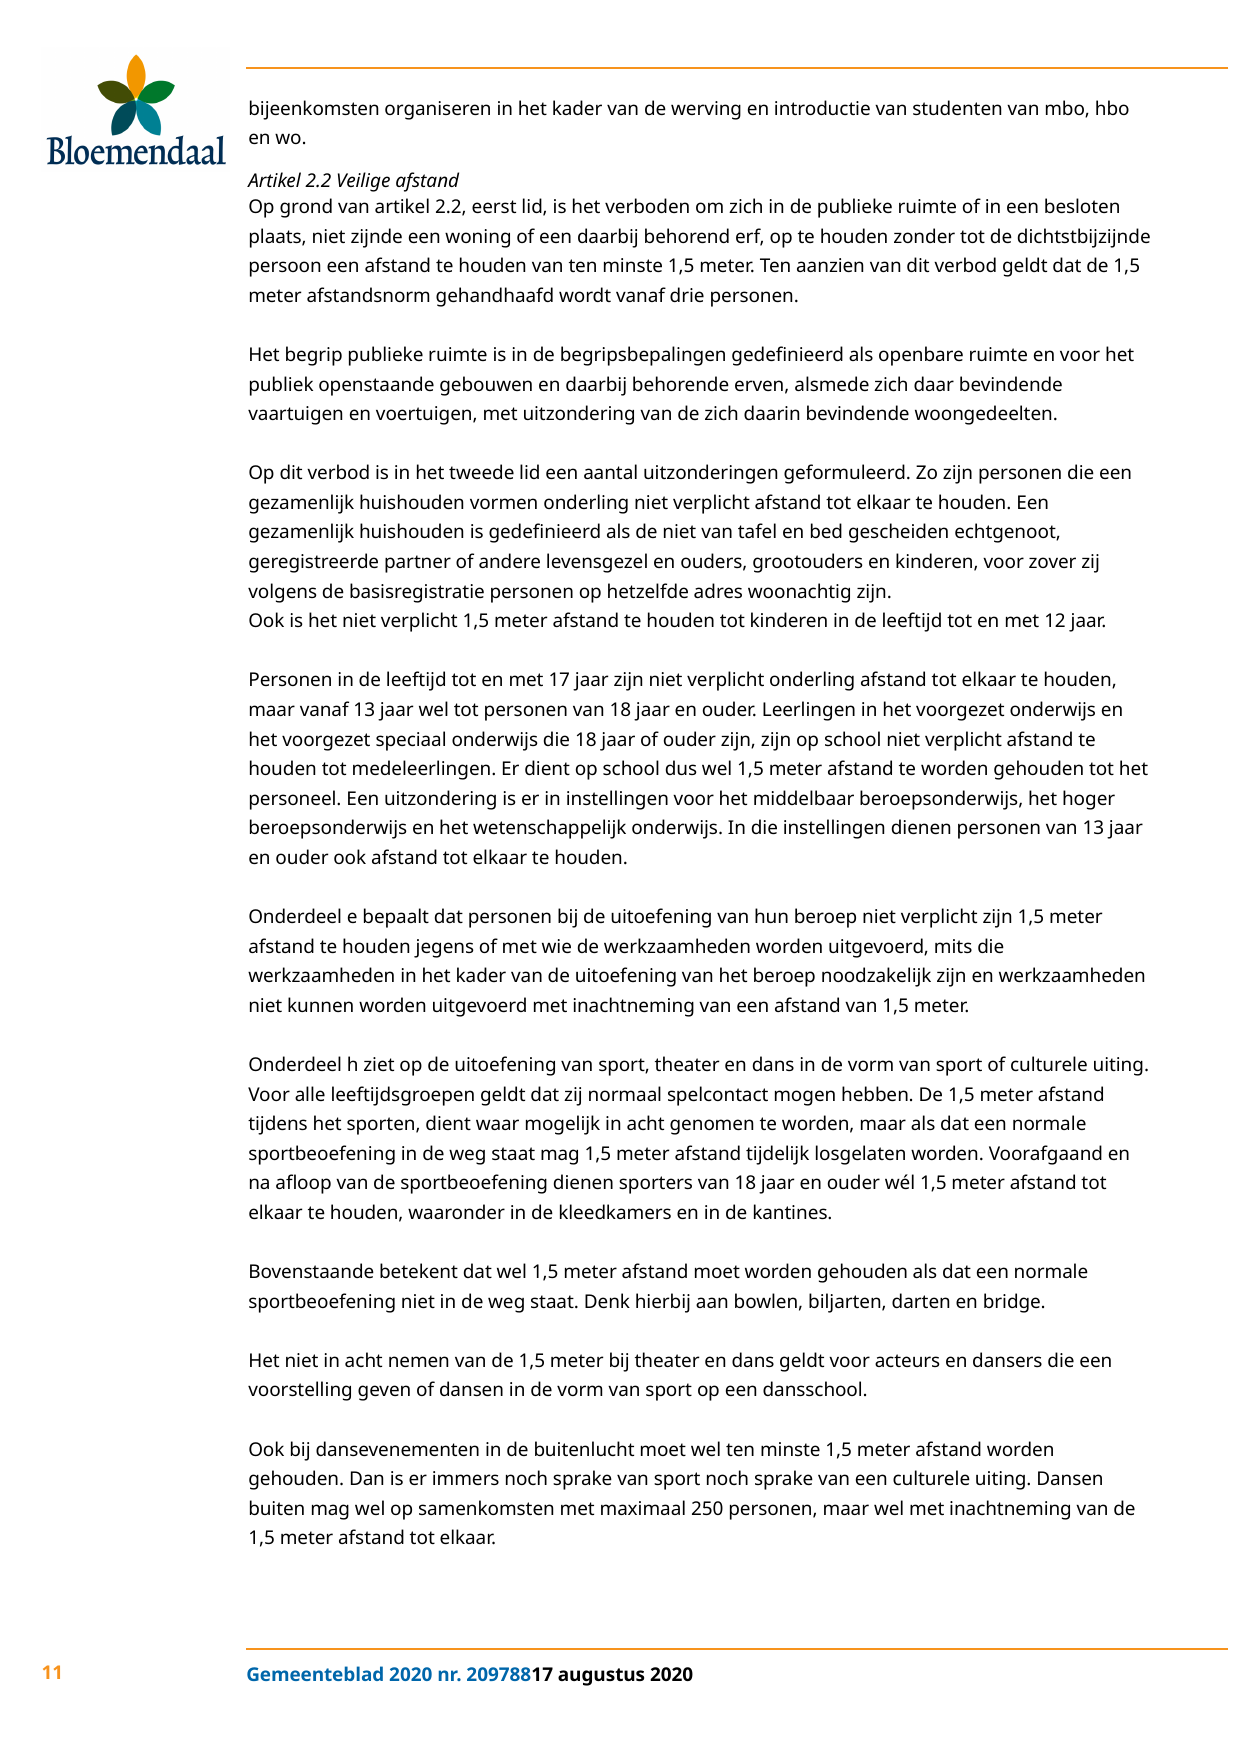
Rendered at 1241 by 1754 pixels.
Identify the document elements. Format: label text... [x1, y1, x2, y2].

text Het begrip publieke ruimte is in de begripsbepalingen gedefinieerd als openbare ruimte en voor het publiek openstaande gebouwen en daarbij behorende erven, alsmede zich daar bevindende vaartuigen en voertuigen, met uitzondering van de zich daarin bevindende woongedeelten. [248, 341, 1152, 426]
text Ook bij dansevenementen in de buitenlucht moet wel ten minste 1,5 meter afstand worden gehouden. Dan is er immers noch sprake van sport noch sprake van een culturele uiting. Dansen buiten mag wel op samenkomsten met maximaal 250 personen, maar wel met inachtneming van de 1,5 meter afstand tot elkaar. [248, 1436, 1152, 1550]
text Op grond van artikel 2.2, eerst lid, is het verboden om zich in de publieke ruimte of in een besloten plaats, niet zijnde een woning of een daarbij behorend erf, op te houden zonder tot de dichtstbijzijnde persoon een afstand te houden van ten minste 1,5 meter. Ten aanzien van dit verbod geldt dat de 1,5 meter afstandsnorm gehandhaafd wordt vanaf drie personen. [248, 193, 1152, 308]
text Onderdeel e bepaalt dat personen bij de uitoefening van hun beroep niet verplicht zijn 1,5 meter afstand te houden jegens of met wie de werkzaamheden worden uitgevoerd, mits die werkzaamheden in het kader van de uitoefening van het beroep noodzakelijk zijn en werkzaamheden niet kunnen worden uitgevoerd met inachtneming van een afstand van 1,5 meter. [248, 903, 1152, 1018]
text Bovenstaande betekent dat wel 1,5 meter afstand moet worden gehouden als dat een normale sportbeoefening niet in de weg staat. Denk hierbij aan bowlen, biljarten, darten en bridge. [248, 1258, 1152, 1313]
picture [41, 47, 231, 172]
text Op dit verbod is in het tweede lid een aantal uitzonderingen geformuleerd. Zo zijn personen die een gezamenlijk huishouden vormen onderling niet verplicht afstand tot elkaar te houden. Een gezamenlijk huishouden is gedefinieerd als de niet van tafel en bed gescheiden echtgenoot, geregistreerde partner of andere levensgezel en ouders, grootouders en kinderen, voor zover zij volgens de basisregistratie personen op hetzelfde adres woonachtig zijn. [248, 459, 1152, 603]
text Ook is het niet verplicht 1,5 meter afstand te houden tot kinderen in de leeftijd tot en met 12 jaar. [248, 607, 1152, 633]
text Personen in de leeftijd tot en met 17 jaar zijn niet verplicht onderling afstand tot elkaar te houden, maar vanaf 13 jaar wel tot personen van 18 jaar en ouder. Leerlingen in het voorgezet onderwijs en het voorgezet speciaal onderwijs die 18 jaar of ouder zijn, zijn op school niet verplicht afstand te houden tot medeleerlingen. Er dient op school dus wel 1,5 meter afstand te worden gehouden tot het personeel. Een uitzondering is er in instellingen voor het middelbaar beroepsonderwijs, het hoger beroepsonderwijs en het wetenschappelijk onderwijs. In die instellingen dienen personen van 13 jaar en ouder ook afstand tot elkaar te houden. [248, 667, 1152, 870]
text Artikel 2.2 Veilige afstand [248, 167, 1152, 193]
text bijeenkomsten organiseren in het kader van de werving en introductie van studenten van mbo, hbo en wo. [248, 95, 1152, 150]
text Onderdeel h ziet op de uitoefening van sport, theater en dans in de vorm van sport of culturele uiting. Voor alle leeftijdsgroepen geldt dat zij normaal spelcontact mogen hebben. De 1,5 meter afstand tijdens het sporten, dient waar mogelijk in acht genomen te worden, maar als dat een normale sportbeoefening in de weg staat mag 1,5 meter afstand tijdelijk losgelaten worden. Voorafgaand en na afloop van de sportbeoefening dienen sporters van 18 jaar en ouder wél 1,5 meter afstand tot elkaar te houden, waaronder in de kleedkamers en in de kantines. [248, 1051, 1152, 1225]
text Het niet in acht nemen van de 1,5 meter bij theater en dans geldt voor acteurs en dansers die een voorstelling geven of dansen in de vorm van sport op een dansschool. [248, 1347, 1152, 1402]
